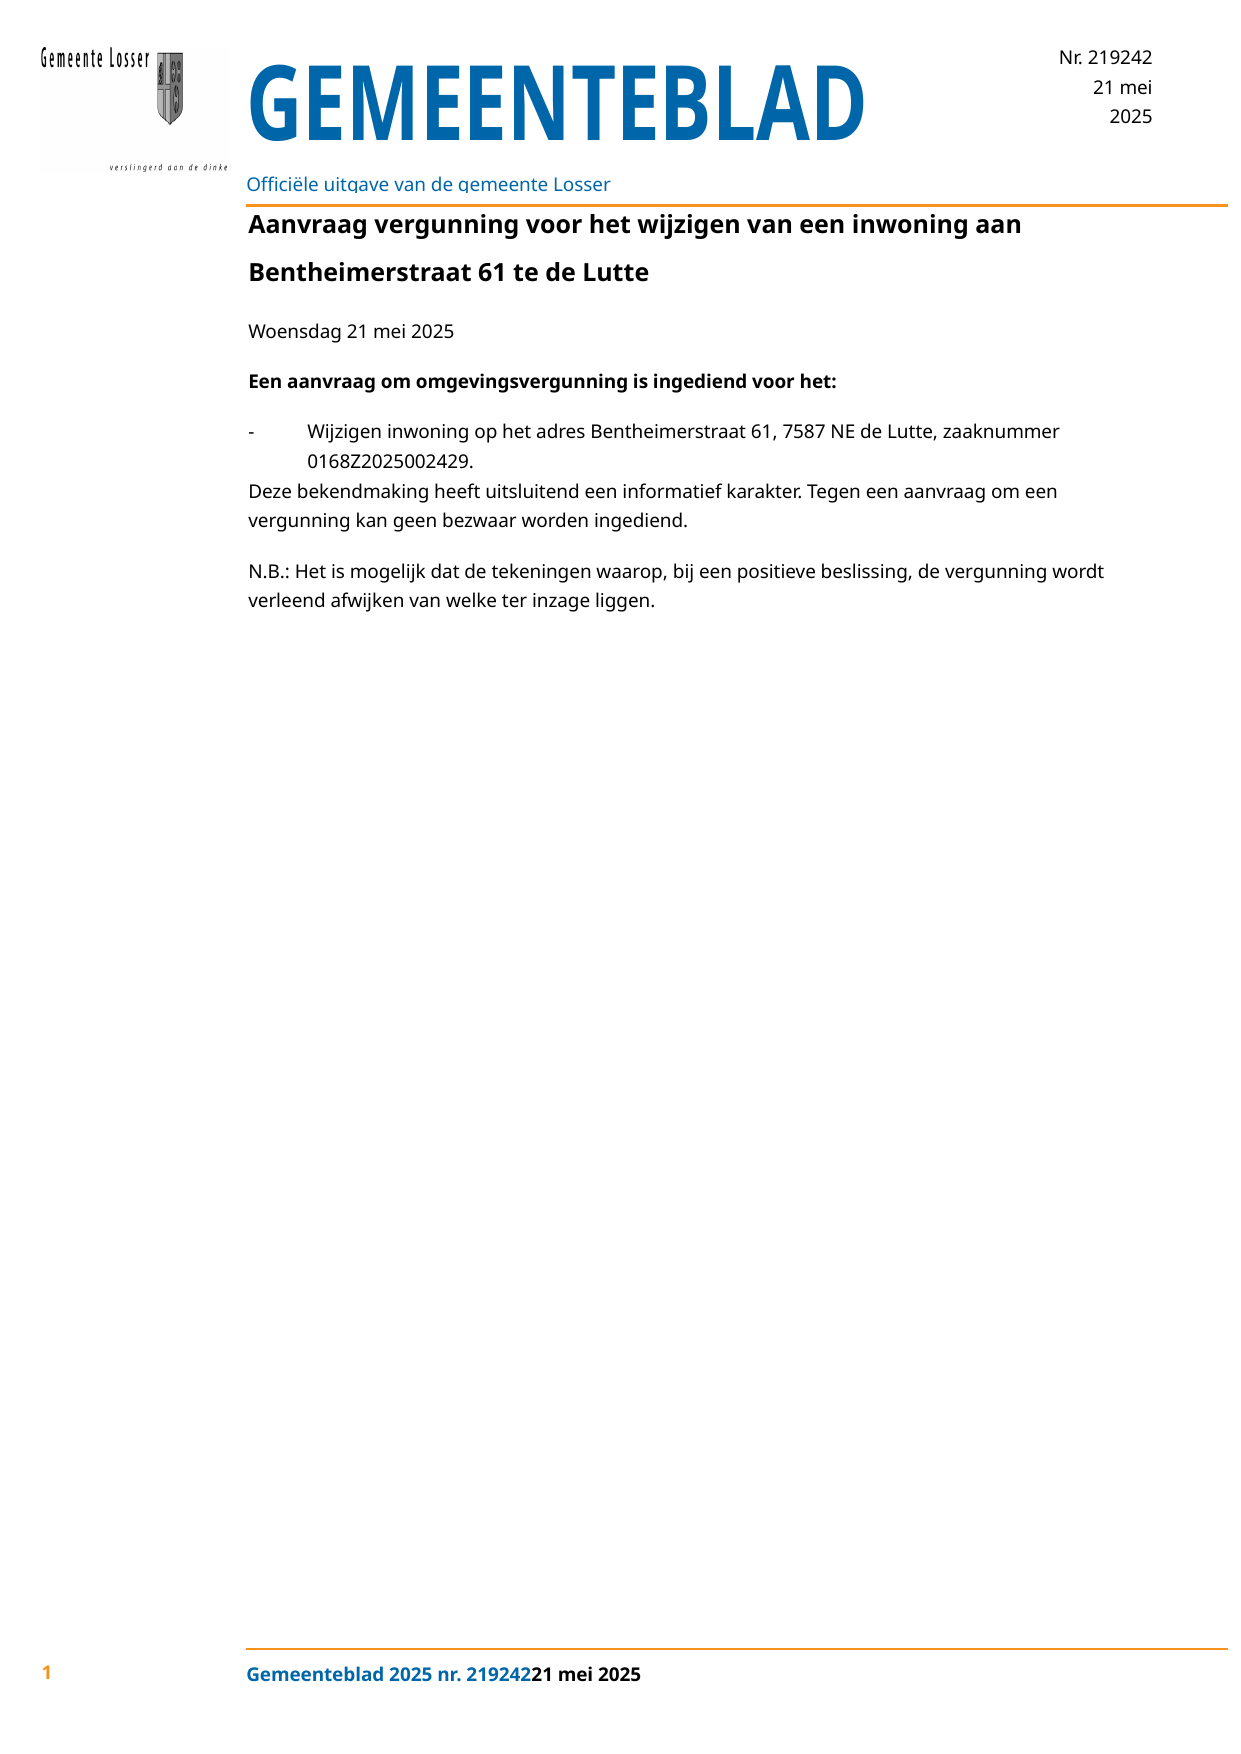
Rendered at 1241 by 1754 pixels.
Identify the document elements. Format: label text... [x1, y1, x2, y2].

text Aanvraag vergunning voor het wijzigen van een inwoning aan Bentheimerstraat 61 te de Lutte [248, 207, 1152, 288]
picture [41, 47, 231, 172]
text Deze bekendmaking heeft uitsluitend een informatief karakter. Tegen een aanvraag om een vergunning kan geen bezwaar worden ingediend. [248, 478, 1152, 533]
text Een aanvraag om omgevingsvergunning is ingediend voor het: [248, 368, 1152, 394]
list Wijzigen inwoning op het adres Bentheimerstraat 61, 7587 NE de Lutte, zaaknummer 0168Z2025002429. [248, 419, 1152, 474]
text N.B.: Het is mogelijk dat de tekeningen waarop, bij een positieve beslissing, de vergunning wordt verleend afwijken van welke ter inzage liggen. [248, 558, 1152, 613]
text Woensdag 21 mei 2025 [248, 318, 1152, 344]
